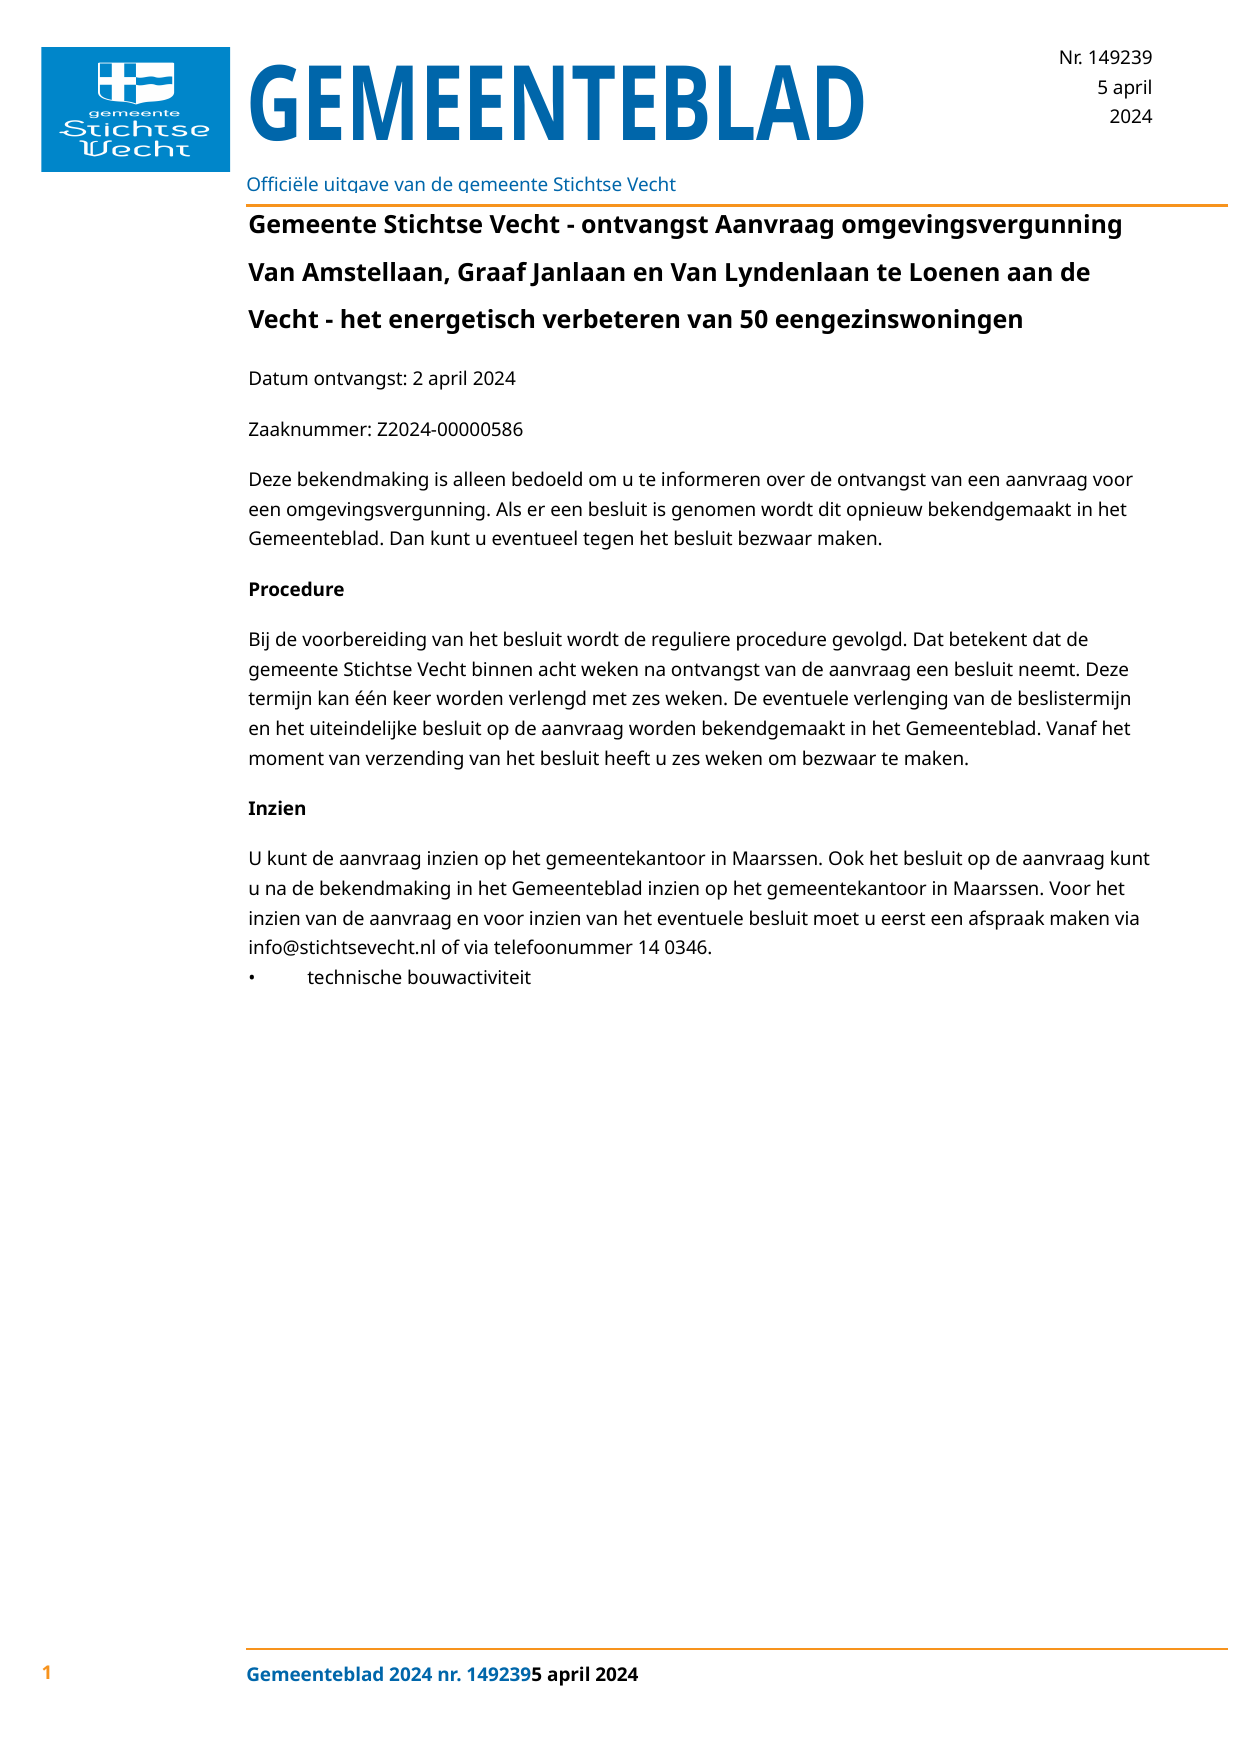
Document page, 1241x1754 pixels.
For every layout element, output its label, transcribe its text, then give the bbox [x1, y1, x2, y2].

picture [137, 63, 174, 103]
text Bij de voorbereiding van het besluit wordt de reguliere procedure gevolgd. Dat betekent dat de gemeente Stichtse Vecht binnen acht weken na ontvangst van de aanvraag een besluit neemt. Deze termijn kan één keer worden verlengd met zes weken. De eventuele verlenging van de beslistermijn en het uiteindelijke besluit op de aanvraag worden bekendgemaakt in het Gemeenteblad. Vanaf het moment van verzending van het besluit heeft u zes weken om bezwaar te maken. [248, 626, 1152, 770]
text Deze bekendmaking is alleen bedoeld om u te informeren over de ontvangst van een aanvraag voor een omgevingsvergunning. Als er een besluit is genomen wordt dit opnieuw bekendgemaakt in het Gemeenteblad. Dan kunt u eventueel tegen het besluit bezwaar maken. [248, 466, 1152, 551]
text Gemeente Stichtse Vecht - ontvangst Aanvraag omgevingsvergunning Van Amstellaan, Graaf Janlaan en Van Lyndenlaan te Loenen aan de Vecht - het energetisch verbeteren van 50 eengezinswoningen [248, 207, 1152, 336]
text Inzien [248, 795, 1152, 821]
text Procedure [248, 576, 1152, 602]
list technische bouwactiviteit [248, 964, 1152, 989]
picture [99, 63, 135, 101]
text U kunt de aanvraag inzien op het gemeentekantoor in Maarssen. Ook het besluit op de aanvraag kunt u na de bekendmaking in het Gemeenteblad inzien op het gemeentekantoor in Maarssen. Voor het inzien van de aanvraag en voor inzien van het eventuele besluit moet u eerst een afspraak maken via info@stichtsevecht.nl of via telefoonummer 14 0346. [248, 846, 1152, 960]
text Zaaknummer: Z2024-00000586 [248, 416, 1152, 442]
text Datum ontvangst: 2 april 2024 [248, 366, 1152, 391]
